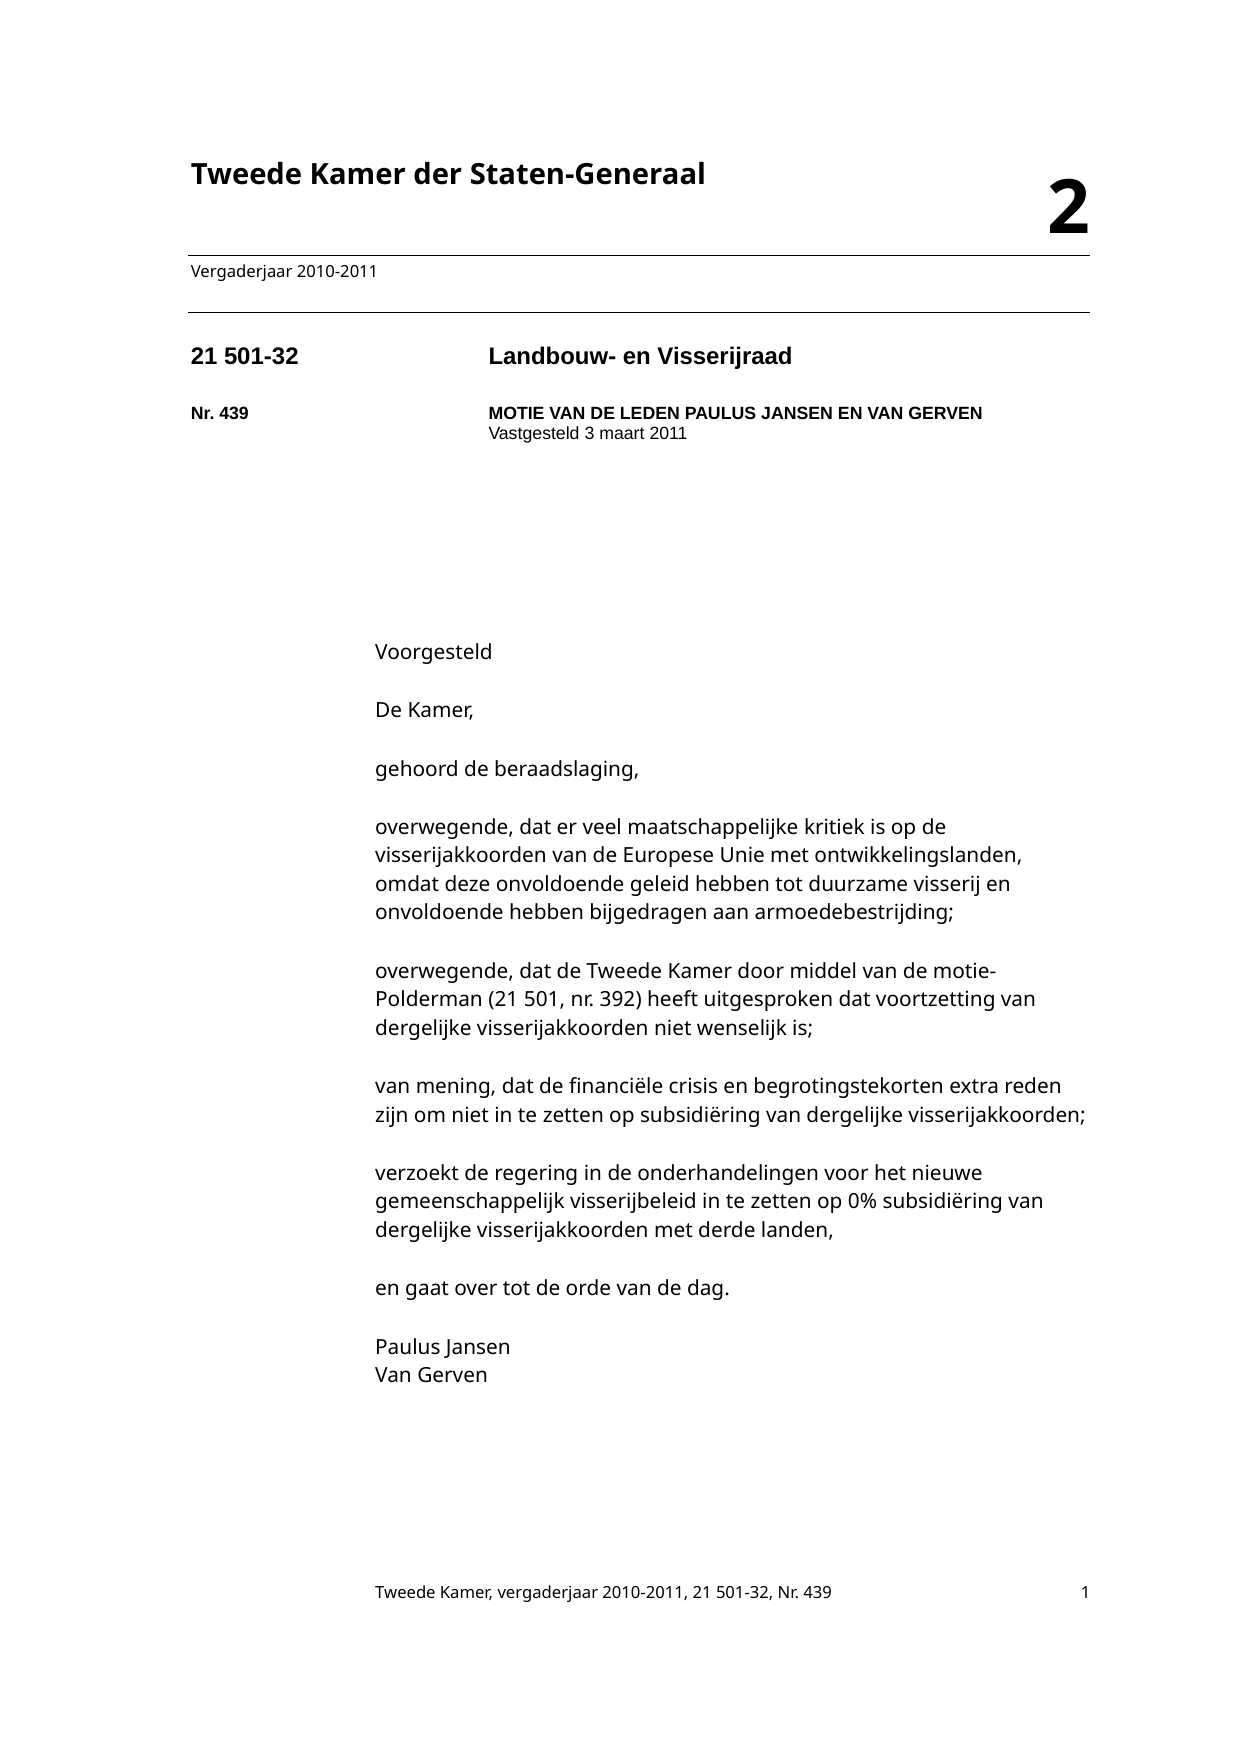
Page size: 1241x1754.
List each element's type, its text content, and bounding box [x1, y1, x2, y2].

text Paulus Jansen [375, 1332, 1090, 1360]
table_cell Landbouw- en Visserijraad [485, 339, 1090, 399]
table_cell Nr. 439 [188, 399, 485, 518]
table_header 2 [910, 150, 1090, 255]
text De Kamer, [375, 695, 1090, 724]
text Voorgesteld [375, 637, 1090, 665]
text verzoekt de regering in de onderhandelingen voor het nieuwe gemeenschappelijk visserijbeleid in te zetten op 0% subsidiëring van dergelijke visserijakkoorden met derde landen, [375, 1158, 1090, 1243]
text overwegende, dat de Tweede Kamer door middel van de motie-Polderman (21 501, nr. 392) heeft uitgesproken dat voortzetting van dergelijke visserijakkoorden niet wenselijk is; [375, 956, 1090, 1041]
text overwegende, dat er veel maatschappelijke kritiek is op de visserijakkoorden van de Europese Unie met ontwikkelingslanden, omdat deze onvoldoende geleid hebben tot duurzame visserij en onvoldoende hebben bijgedragen aan armoedebestrijding; [375, 812, 1090, 926]
text gehoord de beraadslaging, [375, 754, 1090, 782]
text en gaat over tot de orde van de dag. [375, 1273, 1090, 1302]
table_header Tweede Kamer der Staten-Generaal [188, 150, 909, 255]
table_cell [485, 256, 1090, 312]
table_cell 21 501-32 [188, 339, 485, 399]
text Van Gerven [375, 1360, 1090, 1389]
text van mening, dat de financiële crisis en begrotingstekorten extra reden zijn om niet in te zetten op subsidiëring van dergelijke visserijakkoorden; [375, 1071, 1090, 1128]
table_cell [188, 313, 485, 339]
table_cell Vergaderjaar 2010-2011 [188, 256, 485, 312]
table_cell [485, 313, 1090, 339]
table_cell MOTIE VAN DE LEDEN PAULUS JANSEN EN VAN GERVEN Vastgesteld 3 maart 2011 [485, 399, 1090, 518]
